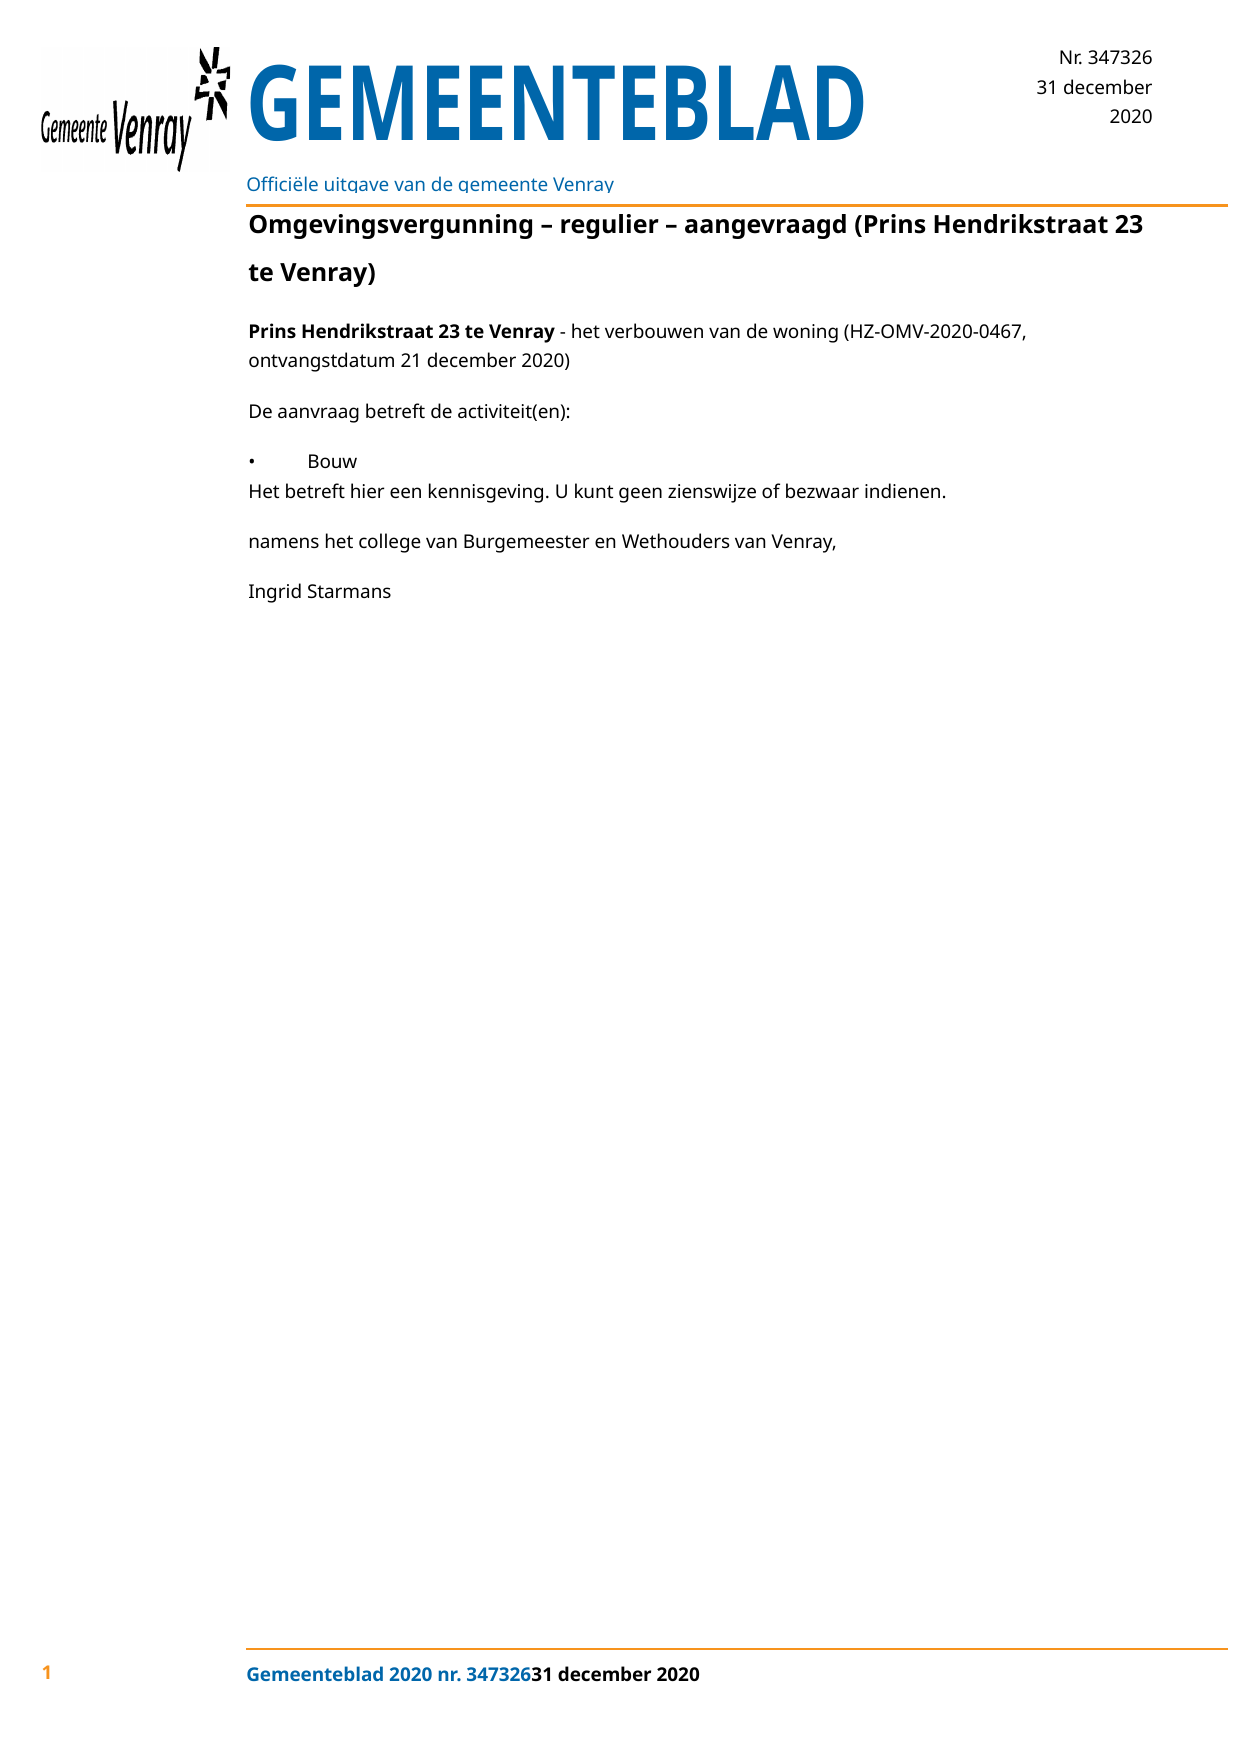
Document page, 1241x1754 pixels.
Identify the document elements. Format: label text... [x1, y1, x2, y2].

picture [41, 47, 231, 172]
text namens het college van Burgemeester en Wethouders van Venray, [248, 528, 1152, 554]
text De aanvraag betreft de activiteit(en): [248, 398, 1152, 424]
list Bouw [248, 448, 1152, 474]
text Prins Hendrikstraat 23 te Venray - het verbouwen van de woning (HZ-OMV-2020-0467, ontvangstdatum 21 december 2020) [248, 318, 1152, 373]
text Ingrid Starmans [248, 579, 1152, 604]
text Omgevingsvergunning – regulier – aangevraagd (Prins Hendrikstraat 23 te Venray) [248, 207, 1152, 288]
text Het betreft hier een kennisgeving. U kunt geen zienswijze of bezwaar indienen. [248, 478, 1152, 504]
